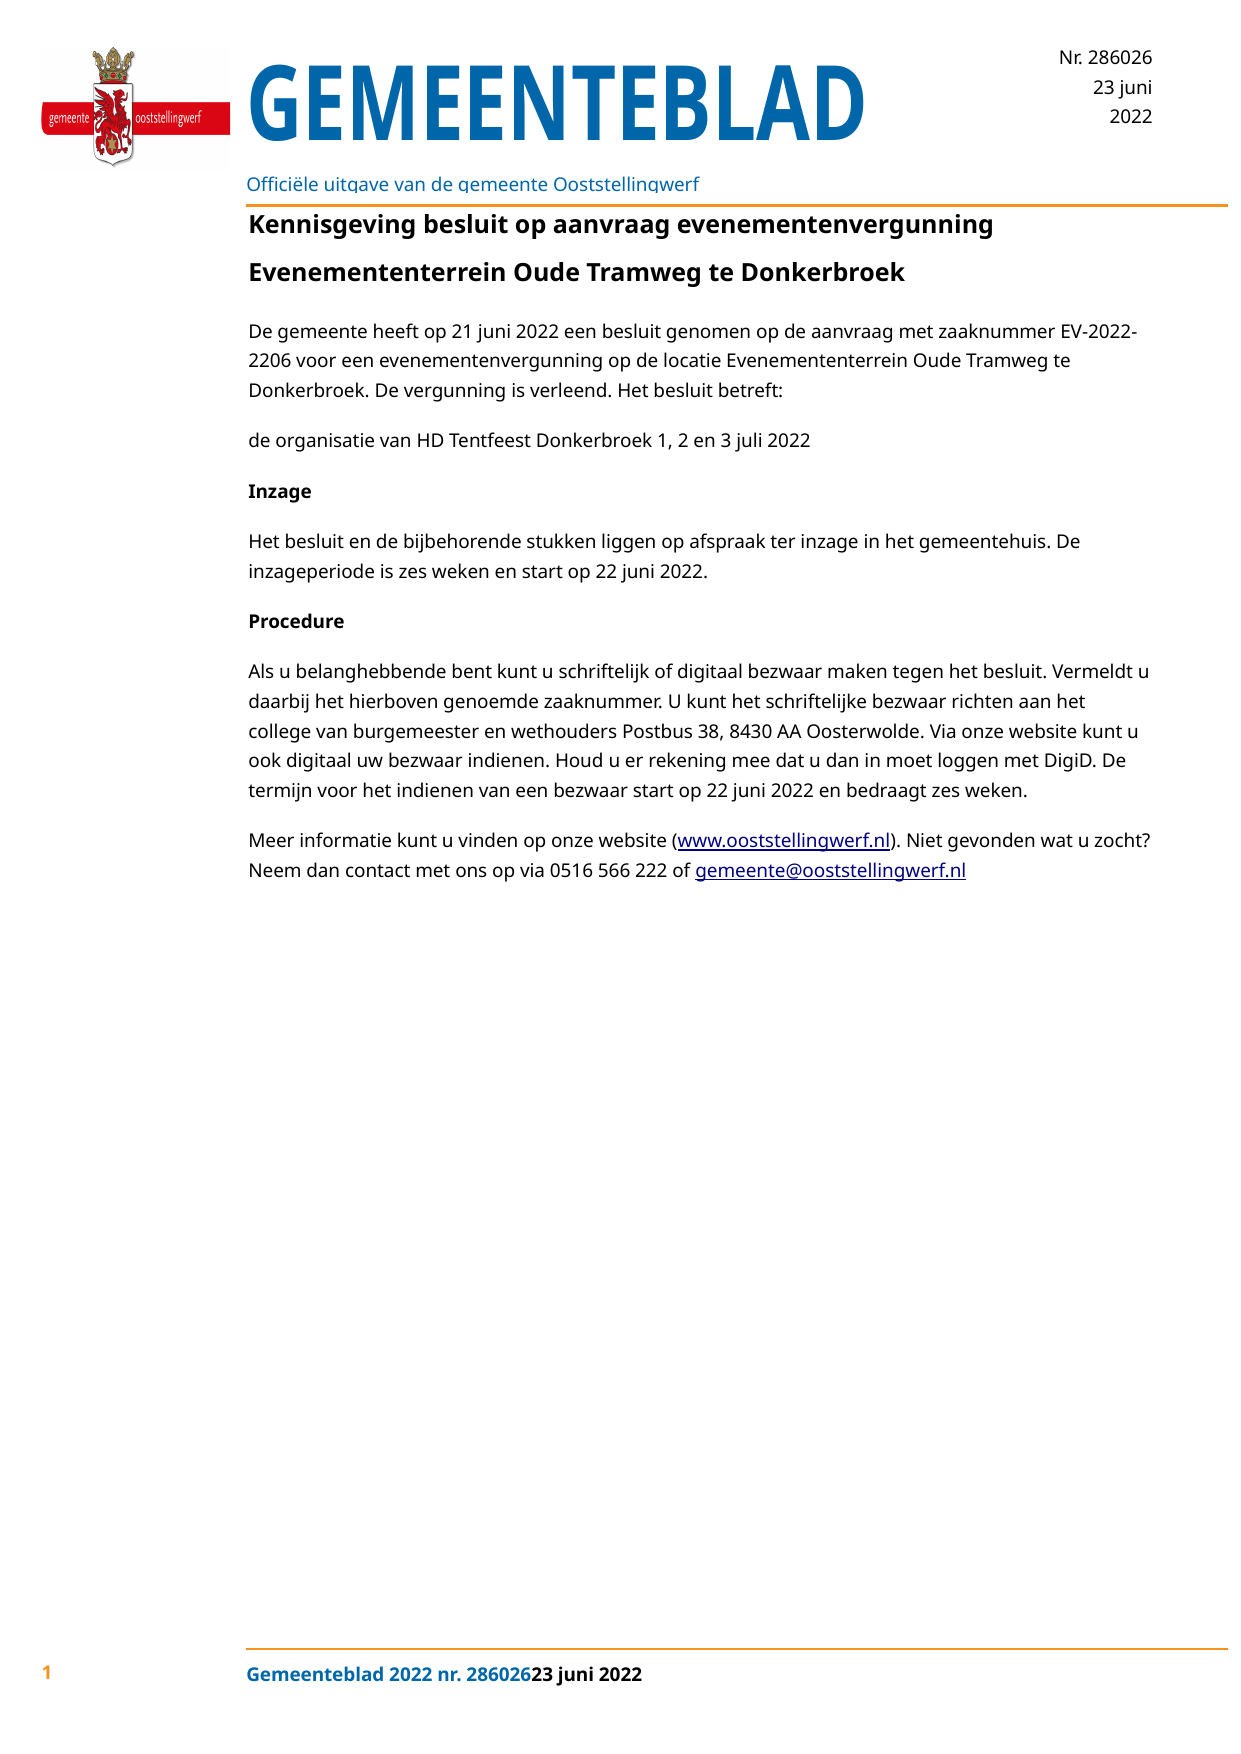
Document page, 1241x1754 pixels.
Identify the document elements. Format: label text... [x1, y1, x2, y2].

text Het besluit en de bijbehorende stukken liggen op afspraak ter inzage in het gemeentehuis. De inzageperiode is zes weken en start op 22 juni 2022. [248, 528, 1152, 584]
text Meer informatie kunt u vinden op onze website (www.ooststellingwerf.nl). Niet gevonden wat u zocht? Neem dan contact met ons op via 0516 566 222 of gemeente@ooststellingwerf.nl [248, 827, 1152, 883]
text Procedure [248, 608, 1152, 634]
text De gemeente heeft op 21 juni 2022 een besluit genomen op de aanvraag met zaaknummer EV-2022-2206 voor een evenementenvergunning op de locatie Evenemententerrein Oude Tramweg te Donkerbroek. De vergunning is verleend. Het besluit betreft: [248, 318, 1152, 403]
picture [41, 47, 231, 172]
text Inzage [248, 478, 1152, 504]
text Als u belanghebbende bent kunt u schriftelijk of digitaal bezwaar maken tegen het besluit. Vermeldt u daarbij het hierboven genoemde zaaknummer. U kunt het schriftelijke bezwaar richten aan het college van burgemeester en wethouders Postbus 38, 8430 AA Oosterwolde. Via onze website kunt u ook digitaal uw bezwaar indienen. Houd u er rekening mee dat u dan in moet loggen met DigiD. De termijn voor het indienen van een bezwaar start op 22 juni 2022 en bedraagt zes weken. [248, 659, 1152, 803]
text de organisatie van HD Tentfeest Donkerbroek 1, 2 en 3 juli 2022 [248, 427, 1152, 453]
text Kennisgeving besluit op aanvraag evenementenvergunning Evenemententerrein Oude Tramweg te Donkerbroek [248, 207, 1152, 288]
